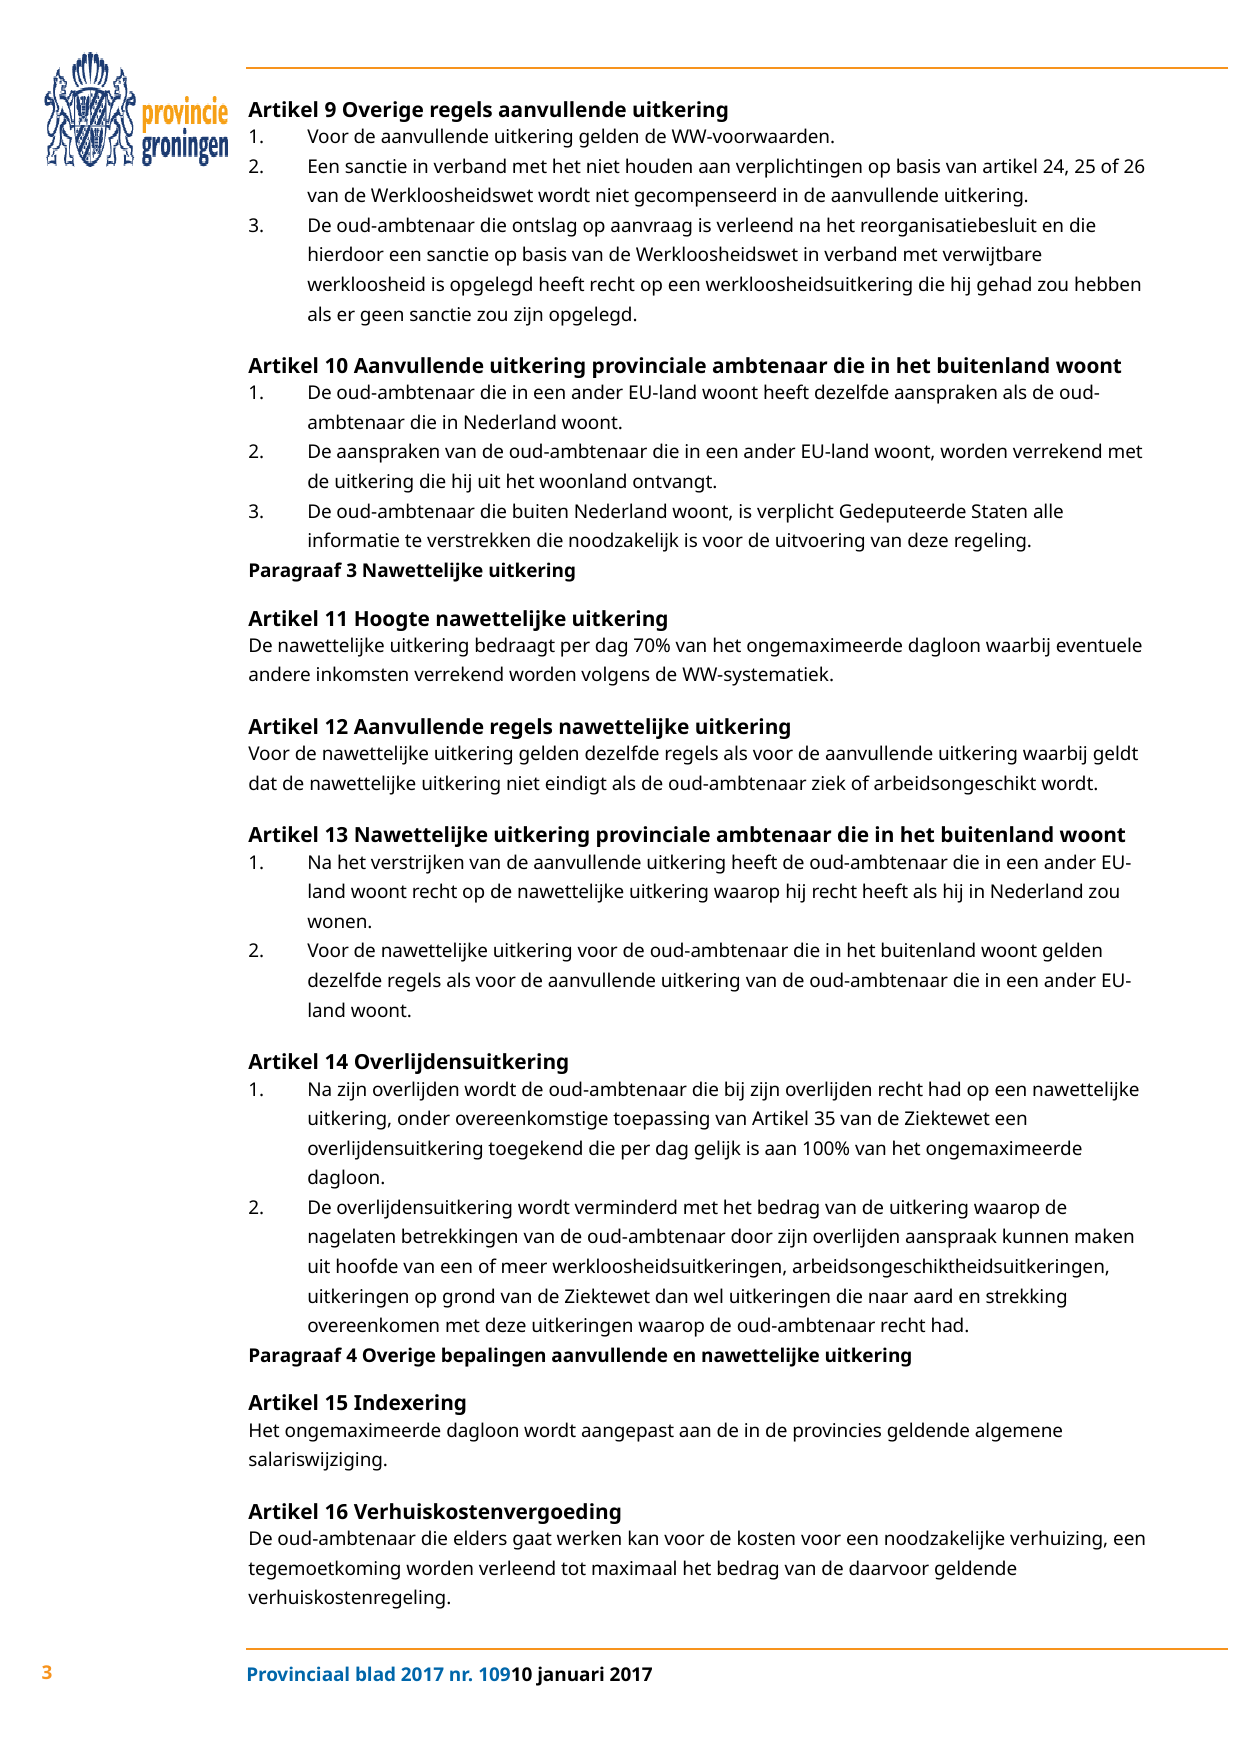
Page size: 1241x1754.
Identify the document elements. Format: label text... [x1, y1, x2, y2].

text De nawettelijke uitkering bedraagt per dag 70% van het ongemaximeerde dagloon waarbij eventuele andere inkomsten verrekend worden volgens de WW-systematiek. [248, 632, 1152, 687]
list Voor de aanvullende uitkering gelden de WW-voorwaarden. [248, 123, 1152, 149]
text Artikel 15 Indexering [248, 1388, 1152, 1417]
list De overlijdensuitkering wordt verminderd met het bedrag van de uitkering waarop de nagelaten betrekkingen van de oud-ambtenaar door zijn overlijden aanspraak kunnen maken uit hoofde van een of meer werkloosheidsuitkeringen, arbeidsongeschiktheidsuitkeringen, uitkeringen op grond van de Ziektewet dan wel uitkeringen die naar aard en strekking overeenkomen met deze uitkeringen waarop de oud-ambtenaar recht had. [248, 1194, 1152, 1338]
text Het ongemaximeerde dagloon wordt aangepast aan de in de provincies geldende algemene salariswijziging. [248, 1417, 1152, 1472]
text De oud-ambtenaar die elders gaat werken kan voor de kosten voor een noodzakelijke verhuizing, een tegemoetkoming worden verleend tot maximaal het bedrag van de daarvoor geldende verhuiskostenregeling. [248, 1525, 1152, 1610]
text Artikel 13 Nawettelijke uitkering provinciale ambtenaar die in het buitenland woont [248, 821, 1152, 849]
text Paragraaf 4 Overige bepalingen aanvullende en nawettelijke uitkering [248, 1342, 1152, 1368]
text Paragraaf 3 Nawettelijke uitkering [248, 557, 1152, 583]
list De oud-ambtenaar die in een ander EU-land woont heeft dezelfde aanspraken als de oud-ambtenaar die in Nederland woont. [248, 379, 1152, 435]
list Een sanctie in verband met het niet houden aan verplichtingen op basis van artikel 24, 25 of 26 van de Werkloosheidswet wordt niet gecompenseerd in de aanvullende uitkering. [248, 153, 1152, 208]
list Na het verstrijken van de aanvullende uitkering heeft de oud-ambtenaar die in een ander EU-land woont recht op de nawettelijke uitkering waarop hij recht heeft als hij in Nederland zou wonen. [248, 849, 1152, 934]
text Artikel 14 Overlijdensuitkering [248, 1047, 1152, 1076]
text Artikel 12 Aanvullende regels nawettelijke uitkering [248, 712, 1152, 741]
text Artikel 9 Overige regels aanvullende uitkering [248, 95, 1152, 123]
list De oud-ambtenaar die buiten Nederland woont, is verplicht Gedeputeerde Staten alle informatie te verstrekken die noodzakelijk is voor de uitvoering van deze regeling. [248, 498, 1152, 553]
text Voor de nawettelijke uitkering gelden dezelfde regels als voor de aanvullende uitkering waarbij geldt dat de nawettelijke uitkering niet eindigt als de oud-ambtenaar ziek of arbeidsongeschikt wordt. [248, 741, 1152, 796]
text Artikel 16 Verhuiskostenvergoeding [248, 1497, 1152, 1525]
list Voor de nawettelijke uitkering voor de oud-ambtenaar die in het buitenland woont gelden dezelfde regels als voor de aanvullende uitkering van de oud-ambtenaar die in een ander EU-land woont. [248, 938, 1152, 1023]
list Na zijn overlijden wordt de oud-ambtenaar die bij zijn overlijden recht had op een nawettelijke uitkering, onder overeenkomstige toepassing van Artikel 35 van de Ziektewet een overlijdensuitkering toegekend die per dag gelijk is aan 100% van het ongemaximeerde dagloon. [248, 1076, 1152, 1190]
text Artikel 10 Aanvullende uitkering provinciale ambtenaar die in het buitenland woont [248, 351, 1152, 379]
list De oud-ambtenaar die ontslag op aanvraag is verleend na het reorganisatiebesluit en die hierdoor een sanctie op basis van de Werkloosheidswet in verband met verwijtbare werkloosheid is opgelegd heeft recht op een werkloosheidsuitkering die hij gehad zou hebben als er geen sanctie zou zijn opgelegd. [248, 212, 1152, 326]
text Artikel 11 Hoogte nawettelijke uitkering [248, 604, 1152, 632]
picture [41, 47, 231, 172]
list De aanspraken van de oud-ambtenaar die in een ander EU-land woont, worden verrekend met de uitkering die hij uit het woonland ontvangt. [248, 439, 1152, 494]
